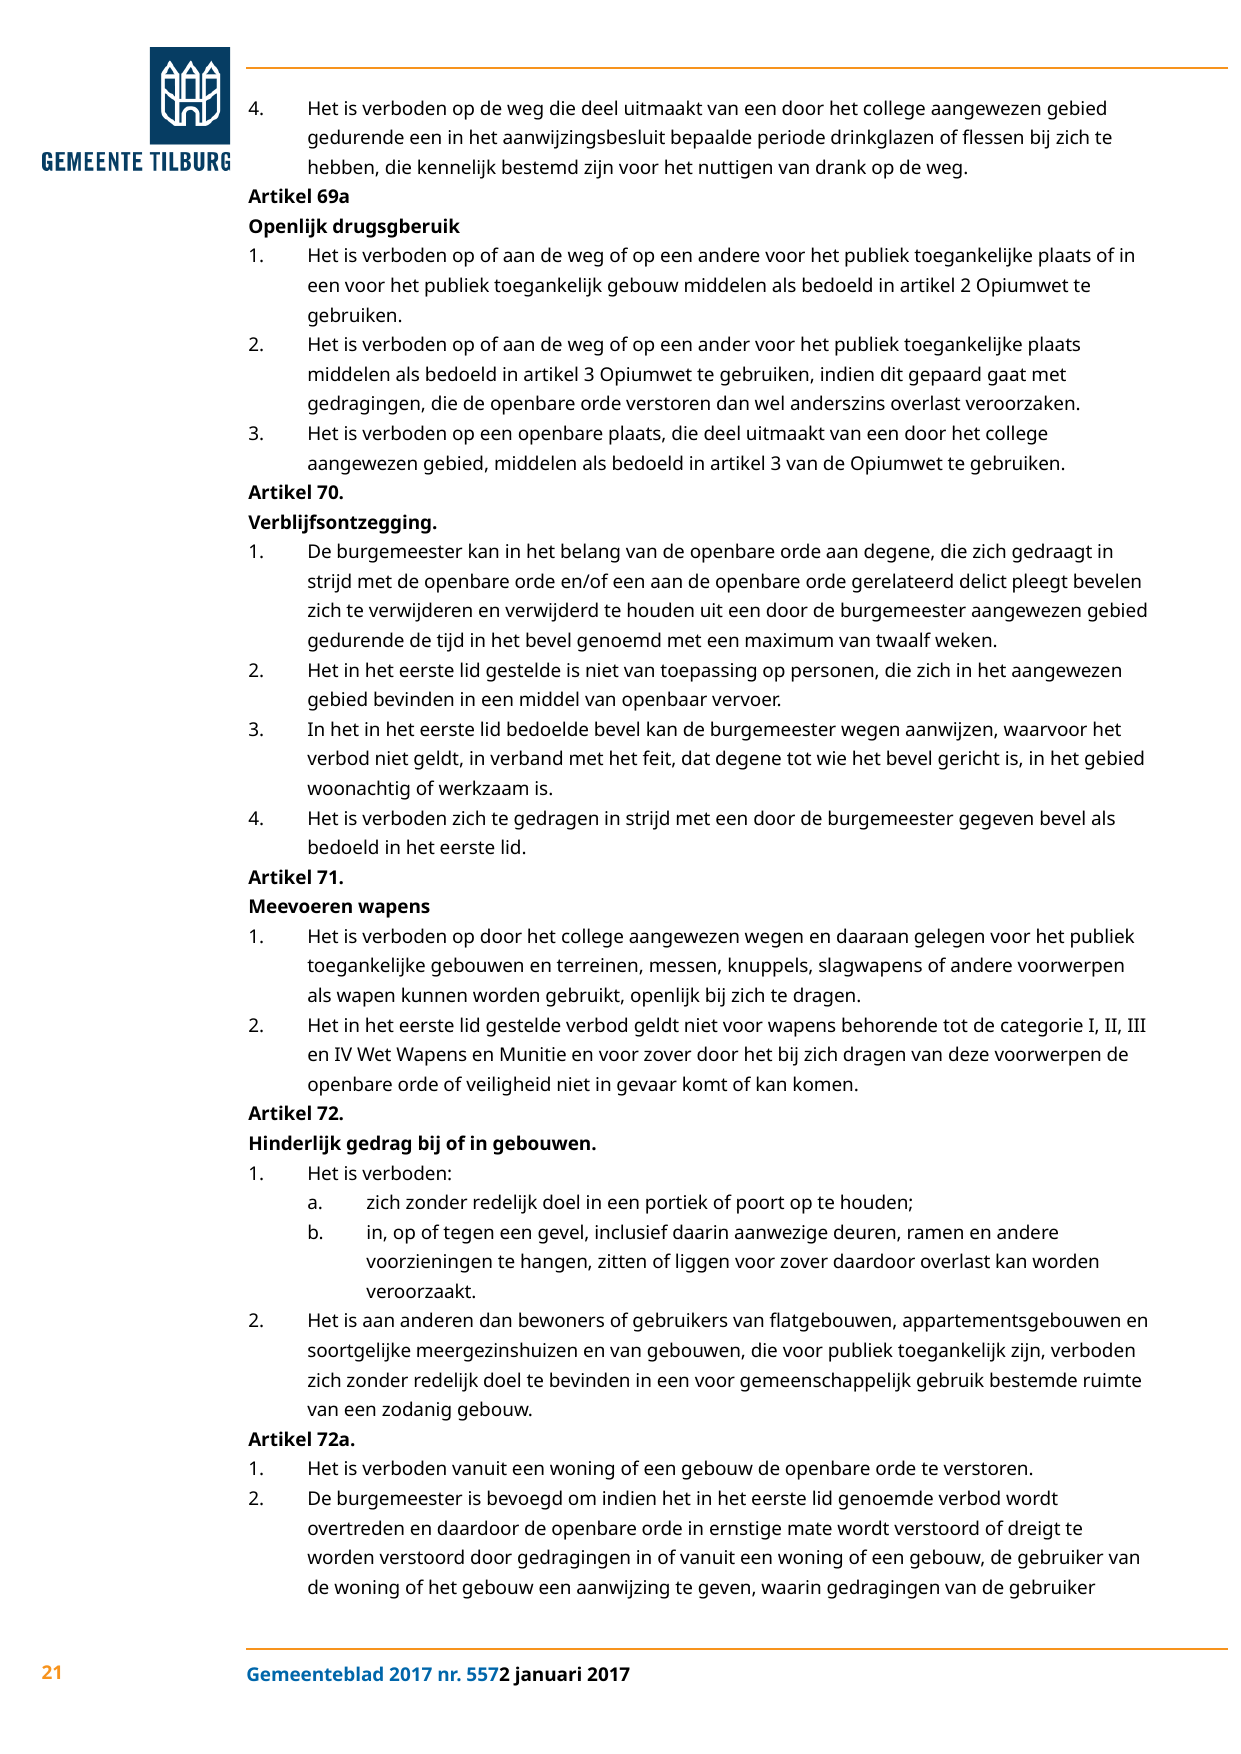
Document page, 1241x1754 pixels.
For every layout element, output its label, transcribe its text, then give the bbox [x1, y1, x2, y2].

list Het in het eerste lid gestelde is niet van toepassing op personen, die zich in het aangewezen gebied bevinden in een middel van openbaar vervoer. [248, 657, 1152, 712]
list Het is aan anderen dan bewoners of gebruikers van flatgebouwen, appartementsgebouwen en soortgelijke meergezinshuizen en van gebouwen, die voor publiek toegankelijk zijn, verboden zich zonder redelijk doel te bevinden in een voor gemeenschappelijk gebruik bestemde ruimte van een zodanig gebouw. [248, 1308, 1152, 1422]
list zich zonder redelijk doel in een portiek of poort op te houden; [307, 1189, 1152, 1215]
text Artikel 70. [248, 479, 1152, 505]
list Het is verboden op de weg die deel uitmaakt van een door het college aangewezen gebied gedurende een in het aanwijzingsbesluit bepaalde periode drinkglazen of flessen bij zich te hebben, die kennelijk bestemd zijn voor het nuttigen van drank op de weg. [248, 95, 1152, 180]
list Het is verboden op een openbare plaats, die deel uitmaakt van een door het college aangewezen gebied, middelen als bedoeld in artikel 3 van de Opiumwet te gebruiken. [248, 420, 1152, 476]
text Artikel 71. [248, 864, 1152, 890]
text Artikel 72. [248, 1101, 1152, 1126]
list Het is verboden vanuit een woning of een gebouw de openbare orde te verstoren. [248, 1456, 1152, 1481]
list Het is verboden op door het college aangewezen wegen en daaraan gelegen voor het publiek toegankelijke gebouwen en terreinen, messen, knuppels, slagwapens of andere voorwerpen als wapen kunnen worden gebruikt, openlijk bij zich te dragen. [248, 923, 1152, 1008]
list De burgemeester is bevoegd om indien het in het eerste lid genoemde verbod wordt overtreden en daardoor de openbare orde in ernstige mate wordt verstoord of dreigt te worden verstoord door gedragingen in of vanuit een woning of een gebouw, de gebruiker van de woning of het gebouw een aanwijzing te geven, waarin gedragingen van de gebruiker [248, 1485, 1152, 1600]
list Het is verboden op of aan de weg of op een andere voor het publiek toegankelijke plaats of in een voor het publiek toegankelijk gebouw middelen als bedoeld in artikel 2 Opiumwet te gebruiken. [248, 243, 1152, 328]
text Openlijk drugsgberuik [248, 213, 1152, 239]
picture [41, 47, 231, 172]
text Artikel 69a [248, 183, 1152, 209]
text Meevoeren wapens [248, 893, 1152, 919]
list In het in het eerste lid bedoelde bevel kan de burgemeester wegen aanwijzen, waarvoor het verbod niet geldt, in verband met het feit, dat degene tot wie het bevel gericht is, in het gebied woonachtig of werkzaam is. [248, 716, 1152, 801]
list in, op of tegen een gevel, inclusief daarin aanwezige deuren, ramen en andere voorzieningen te hangen, zitten of liggen voor zover daardoor overlast kan worden veroorzaakt. [307, 1219, 1152, 1304]
list Het is verboden op of aan de weg of op een ander voor het publiek toegankelijke plaats middelen als bedoeld in artikel 3 Opiumwet te gebruiken, indien dit gepaard gaat met gedragingen, die de openbare orde verstoren dan wel anderszins overlast veroorzaken. [248, 331, 1152, 416]
list De burgemeester kan in het belang van de openbare orde aan degene, die zich gedraagt in strijd met de openbare orde en/of een aan de openbare orde gerelateerd delict pleegt bevelen zich te verwijderen en verwijderd te houden uit een door de burgemeester aangewezen gebied gedurende de tijd in het bevel genoemd met een maximum van twaalf weken. [248, 538, 1152, 653]
text Artikel 72a. [248, 1426, 1152, 1452]
text Verblijfsontzegging. [248, 509, 1152, 535]
list Het in het eerste lid gestelde verbod geldt niet voor wapens behorende tot de categorie I, II, III en IV Wet Wapens en Munitie en voor zover door het bij zich dragen van deze voorwerpen de openbare orde of veiligheid niet in gevaar komt of kan komen. [248, 1012, 1152, 1097]
text Hinderlijk gedrag bij of in gebouwen. [248, 1130, 1152, 1156]
list Het is verboden: [248, 1160, 1152, 1186]
list Het is verboden zich te gedragen in strijd met een door de burgemeester gegeven bevel als bedoeld in het eerste lid. [248, 805, 1152, 860]
